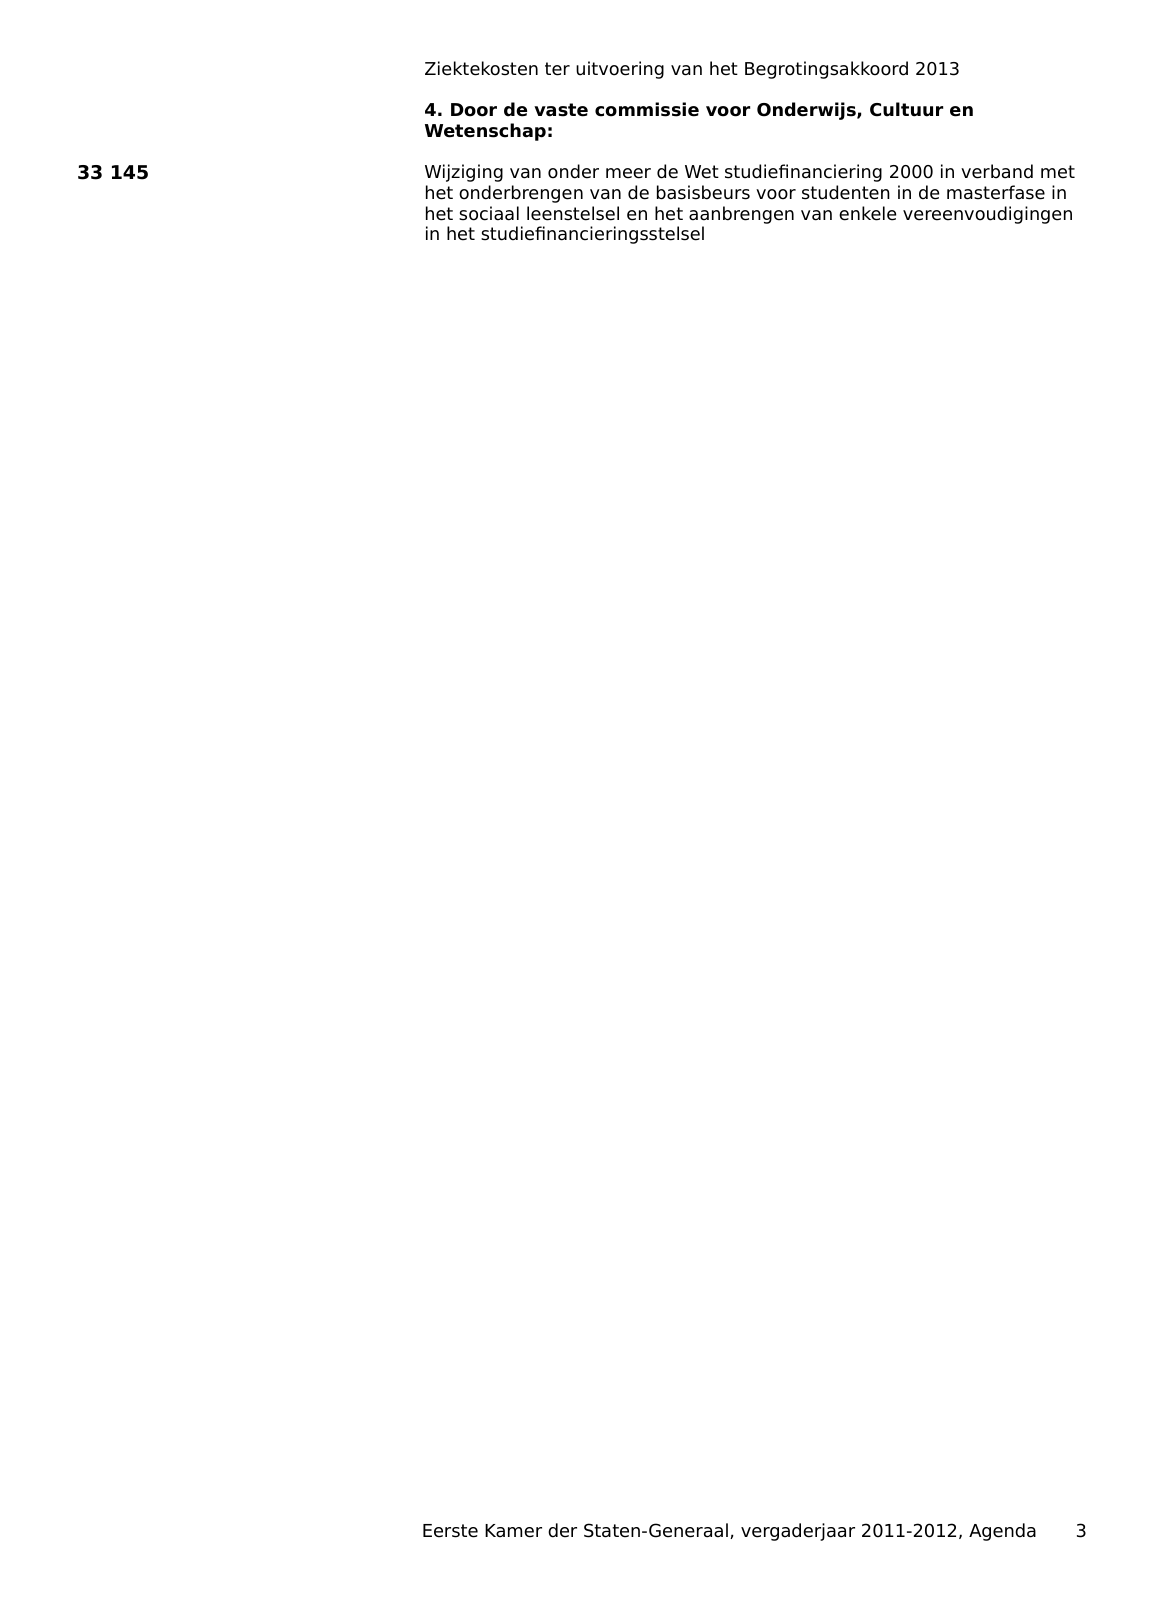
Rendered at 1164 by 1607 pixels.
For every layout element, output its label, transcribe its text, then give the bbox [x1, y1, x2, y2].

table_cell [401, 100, 418, 142]
table_cell [77, 59, 401, 80]
table_cell 4. Door de vaste commissie voor Onderwijs, Cultuur en Wetenschap: [418, 100, 1087, 142]
table_cell [401, 59, 418, 80]
table_cell 33 145 [77, 162, 401, 245]
table_cell Ziektekosten ter uitvoering van het Begrotingsakkoord 2013 [418, 59, 1087, 80]
table_cell [77, 100, 401, 142]
table_cell [418, 80, 1087, 100]
table_cell [77, 80, 401, 100]
table_cell [418, 142, 1087, 162]
table_cell [401, 80, 418, 100]
table_cell [77, 142, 401, 162]
table_cell Wijziging van onder meer de Wet studiefinanciering 2000 in verband met het onderbrengen van de basisbeurs voor studenten in de masterfase in het sociaal leenstelsel en het aanbrengen van enkele vereenvoudigingen in het studiefinancieringsstelsel [418, 162, 1087, 245]
table_cell [401, 142, 418, 162]
table_cell [401, 162, 418, 245]
